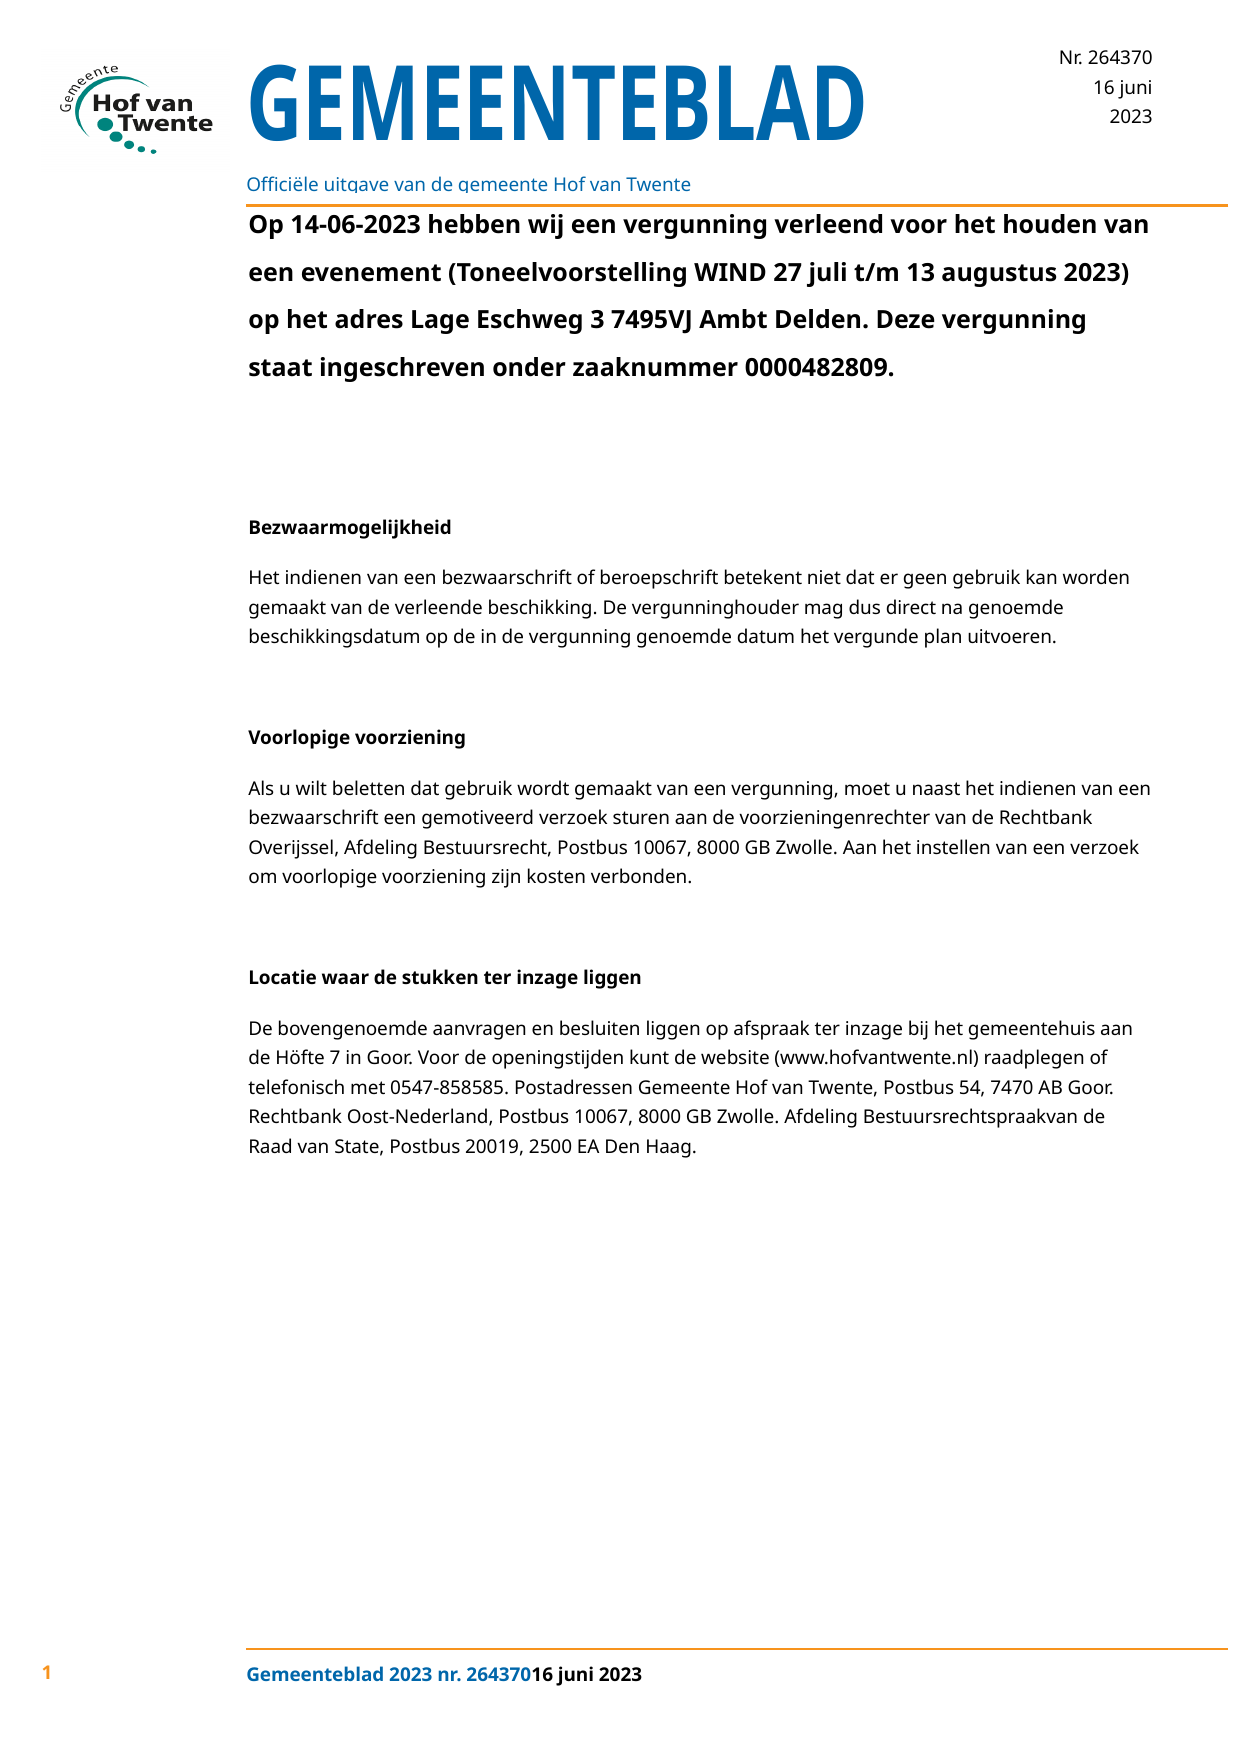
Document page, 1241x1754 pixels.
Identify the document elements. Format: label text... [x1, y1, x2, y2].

text De bovengenoemde aanvragen en besluiten liggen op afspraak ter inzage bij het gemeentehuis aan de Höfte 7 in Goor. Voor de openingstijden kunt de website (www.hofvantwente.nl) raadplegen of telefonisch met 0547-858585. Postadressen Gemeente Hof van Twente, Postbus 54, 7470 AB Goor. Rechtbank Oost-Nederland, Postbus 10067, 8000 GB Zwolle. Afdeling Bestuursrechtspraakvan de Raad van State, Postbus 20019, 2500 EA Den Haag. [248, 1015, 1152, 1159]
picture [41, 47, 231, 172]
text Bezwaarmogelijkheid [248, 514, 1152, 540]
text Locatie waar de stukken ter inzage liggen [248, 964, 1152, 990]
text Het indienen van een bezwaarschrift of beroepschrift betekent niet dat er geen gebruik kan worden gemaakt van de verleende beschikking. De vergunninghouder mag dus direct na genoemde beschikkingsdatum op de in de vergunning genoemde datum het vergunde plan uitvoeren. [248, 564, 1152, 649]
text Als u wilt beletten dat gebruik wordt gemaakt van een vergunning, moet u naast het indienen van een bezwaarschrift een gemotiveerd verzoek sturen aan de voorzieningenrechter van de Rechtbank Overijssel, Afdeling Bestuursrecht, Postbus 10067, 8000 GB Zwolle. Aan het instellen van een verzoek om voorlopige voorziening zijn kosten verbonden. [248, 775, 1152, 889]
text Op 14-06-2023 hebben wij een vergunning verleend voor het houden van een evenement (Toneelvoorstelling WIND 27 juli t/m 13 augustus 2023) op het adres Lage Eschweg 3 7495VJ Ambt Delden. Deze vergunning staat ingeschreven onder zaaknummer 0000482809. [248, 207, 1152, 384]
text Voorlopige voorziening [248, 724, 1152, 750]
